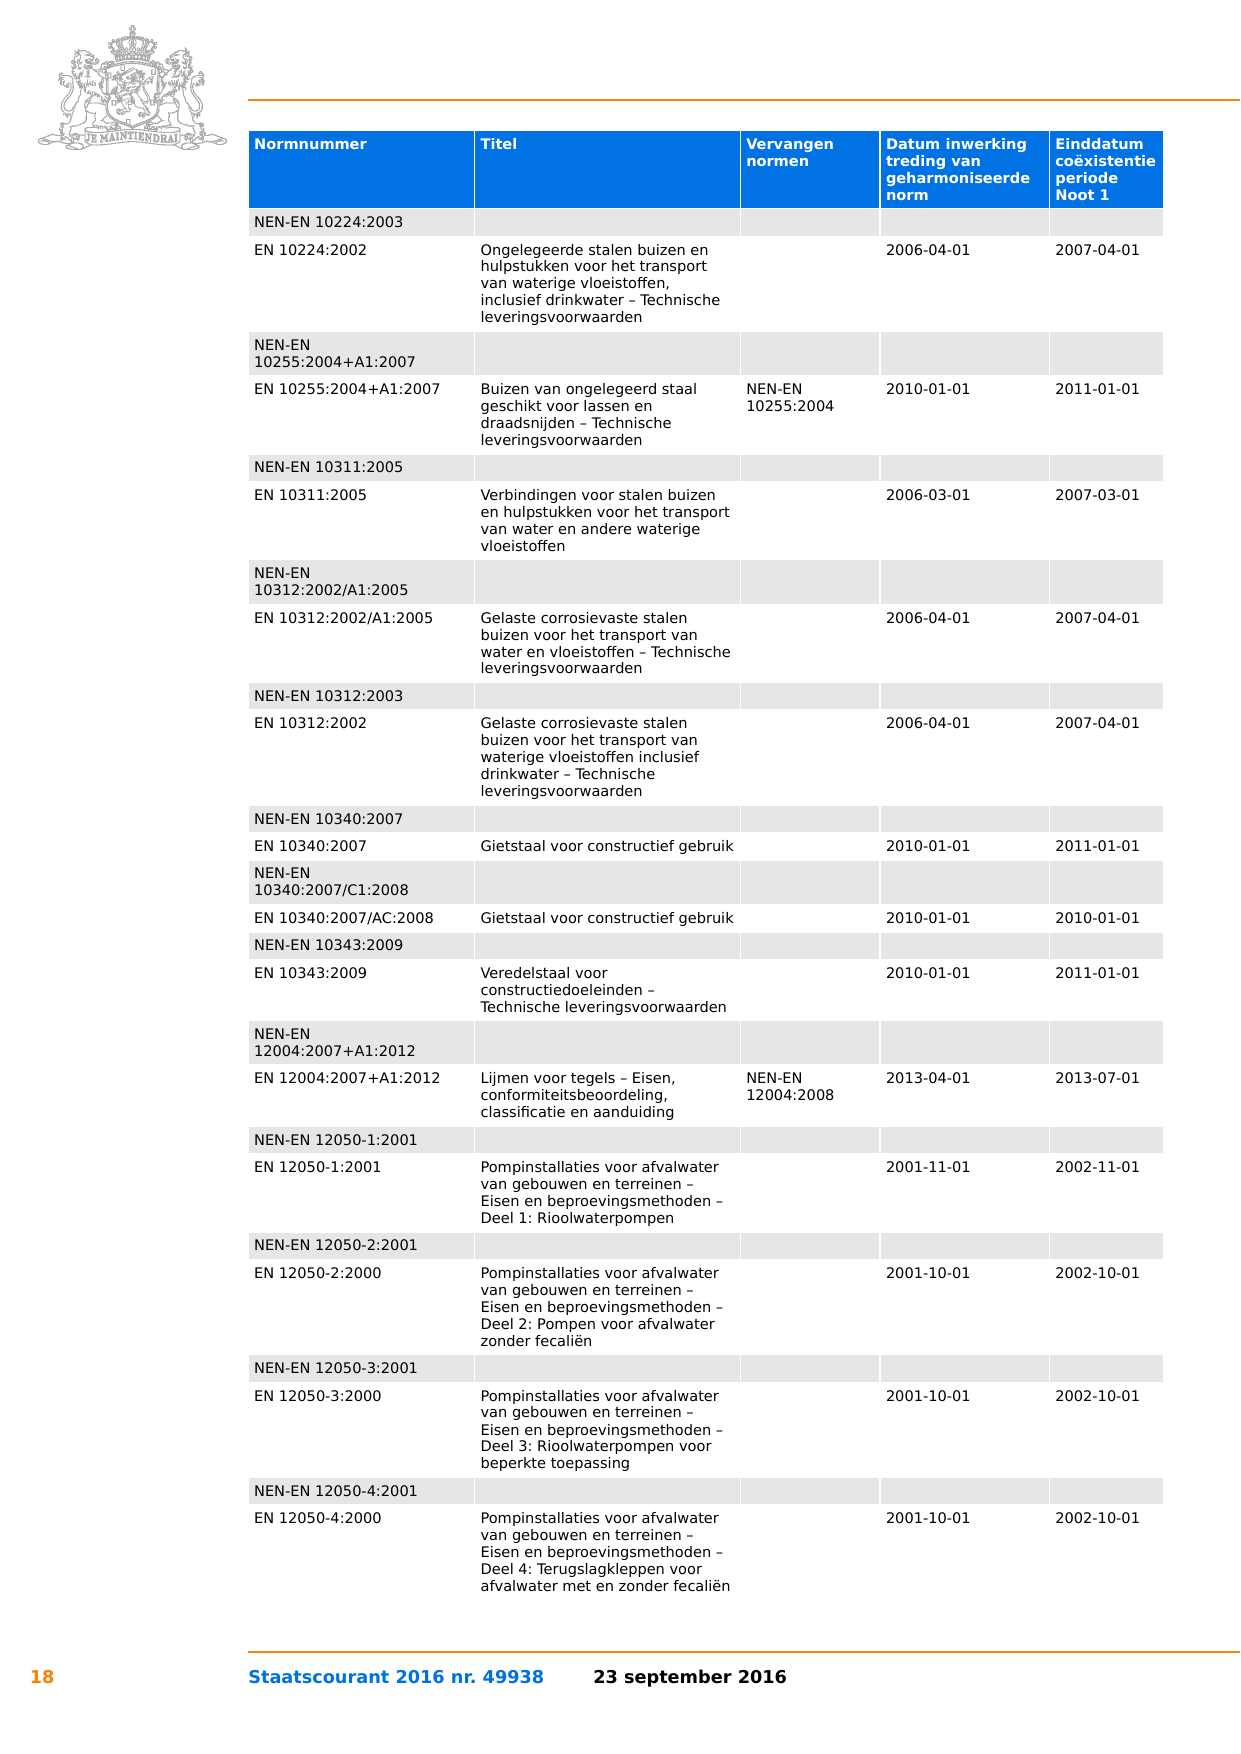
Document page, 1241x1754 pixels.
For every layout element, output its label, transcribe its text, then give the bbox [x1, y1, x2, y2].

table_cell 2007-04-01 [1050, 237, 1163, 331]
table_cell [741, 1127, 879, 1153]
table_cell [475, 209, 740, 236]
table_cell 2001-10-01 [881, 1505, 1049, 1600]
table_cell 2002-11-01 [1050, 1154, 1163, 1232]
table_cell [475, 1355, 740, 1382]
table_cell Pompinstallaties voor afvalwater van gebouwen en terreinen – Eisen en beproevingsmethoden – Deel 2: Pompen voor afvalwater zonder fecaliën [475, 1260, 740, 1354]
table_cell [741, 605, 879, 682]
table_cell 2002-10-01 [1050, 1260, 1163, 1354]
table_cell [881, 332, 1049, 375]
table_cell NEN-EN 12004:2007+A1:2012 [249, 1021, 474, 1064]
table_cell [741, 1021, 879, 1064]
table_cell NEN-EN 12004:2008 [741, 1066, 879, 1126]
table_header Einddatum coëxistentieperiode Noot 1 [1050, 131, 1163, 208]
table_cell [741, 933, 879, 959]
table_cell EN 10312:2002/A1:2005 [249, 605, 474, 682]
table_cell 2001-10-01 [881, 1260, 1049, 1354]
table_cell NEN-EN 12050-3:2001 [249, 1355, 474, 1382]
table_cell EN 10311:2005 [249, 482, 474, 559]
table_cell [475, 1233, 740, 1259]
table_cell [741, 1154, 879, 1232]
table_cell Gelaste corrosievaste stalen buizen voor het transport van waterige vloeistoffen inclusief drinkwater – Technische leveringsvoorwaarden [475, 711, 740, 805]
table_cell 2011-01-01 [1050, 960, 1163, 1020]
table_cell [1050, 1355, 1163, 1382]
table_header Titel [475, 131, 740, 208]
table_cell Gietstaal voor constructief gebruik [475, 905, 740, 931]
table_cell [741, 1478, 879, 1504]
table_cell 2010-01-01 [1050, 905, 1163, 931]
table_cell 2001-11-01 [881, 1154, 1049, 1232]
table_cell 2013-04-01 [881, 1066, 1049, 1126]
table_cell [881, 1021, 1049, 1064]
table_cell Pompinstallaties voor afvalwater van gebouwen en terreinen – Eisen en beproevingsmethoden – Deel 4: Terugslagkleppen voor afvalwater met en zonder fecaliën [475, 1505, 740, 1600]
table_cell [741, 960, 879, 1020]
table_cell [1050, 1233, 1163, 1259]
table_cell EN 12004:2007+A1:2012 [249, 1066, 474, 1126]
table_cell EN 10340:2007 [249, 833, 474, 859]
table_cell [475, 455, 740, 481]
table_cell Verbindingen voor stalen buizen en hulpstukken voor het transport van water en andere waterige vloeistoffen [475, 482, 740, 559]
table_cell [741, 806, 879, 832]
table_cell 2013-07-01 [1050, 1066, 1163, 1126]
table_cell 2010-01-01 [881, 960, 1049, 1020]
table_cell Pompinstallaties voor afvalwater van gebouwen en terreinen – Eisen en beproevingsmethoden – Deel 1: Rioolwaterpompen [475, 1154, 740, 1232]
table_cell [475, 806, 740, 832]
picture [38, 25, 227, 150]
table_cell EN 12050-1:2001 [249, 1154, 474, 1232]
table_cell [881, 560, 1049, 604]
table_cell 2011-01-01 [1050, 833, 1163, 859]
table_cell [1050, 806, 1163, 832]
table_cell Lijmen voor tegels – Eisen, conformiteitsbeoordeling, classificatie en aanduiding [475, 1066, 740, 1126]
table_cell [741, 1505, 879, 1600]
table_cell NEN-EN 10312:2003 [249, 683, 474, 709]
table_cell [741, 905, 879, 931]
table_cell [475, 332, 740, 375]
table_cell EN 12050-2:2000 [249, 1260, 474, 1354]
table_cell NEN-EN 12050-1:2001 [249, 1127, 474, 1153]
table_header Datum inwerking treding van geharmoniseerde norm [881, 131, 1049, 208]
table_cell [881, 861, 1049, 904]
table_cell [741, 711, 879, 805]
table_cell [741, 482, 879, 559]
table_cell 2010-01-01 [881, 905, 1049, 931]
table_cell [881, 806, 1049, 832]
table_cell 2001-10-01 [881, 1383, 1049, 1477]
table_cell NEN-EN 10312:2002/A1:2005 [249, 560, 474, 604]
table_cell 2010-01-01 [881, 833, 1049, 859]
table_cell Ongelegeerde stalen buizen en hulpstukken voor het transport van waterige vloeistoffen, inclusief drinkwater – Technische leveringsvoorwaarden [475, 237, 740, 331]
table_cell [741, 237, 879, 331]
table_cell [1050, 1478, 1163, 1504]
table_cell [475, 1127, 740, 1153]
table_cell Pompinstallaties voor afvalwater van gebouwen en terreinen – Eisen en beproevingsmethoden – Deel 3: Rioolwaterpompen voor beperkte toepassing [475, 1383, 740, 1477]
table_cell [741, 683, 879, 709]
table_cell NEN-EN 10224:2003 [249, 209, 474, 236]
table_cell [741, 861, 879, 904]
table_cell [475, 933, 740, 959]
table_cell [881, 1355, 1049, 1382]
table_cell 2002-10-01 [1050, 1505, 1163, 1600]
table_header Normnummer [249, 131, 474, 208]
table_cell [741, 833, 879, 859]
table_cell NEN-EN 10340:2007/C1:2008 [249, 861, 474, 904]
table_cell [1050, 560, 1163, 604]
table_cell [881, 683, 1049, 709]
table_cell 2007-04-01 [1050, 605, 1163, 682]
table_cell 2010-01-01 [881, 376, 1049, 454]
table_cell [881, 933, 1049, 959]
table_cell [741, 1383, 879, 1477]
table_cell [1050, 1021, 1163, 1064]
table_cell EN 10255:2004+A1:2007 [249, 376, 474, 454]
table_cell 2006-03-01 [881, 482, 1049, 559]
table_cell 2011-01-01 [1050, 376, 1163, 454]
table_cell [881, 1233, 1049, 1259]
table_cell [741, 560, 879, 604]
table_cell 2006-04-01 [881, 605, 1049, 682]
table_cell EN 12050-4:2000 [249, 1505, 474, 1600]
table_cell NEN-EN 12050-4:2001 [249, 1478, 474, 1504]
table_cell [1050, 683, 1163, 709]
table_cell [475, 1478, 740, 1504]
table_cell [741, 455, 879, 481]
table_cell Gelaste corrosievaste stalen buizen voor het transport van water en vloeistoffen – Technische leveringsvoorwaarden [475, 605, 740, 682]
table_cell NEN-EN 10340:2007 [249, 806, 474, 832]
table_cell [1050, 933, 1163, 959]
table_cell NEN-EN 10311:2005 [249, 455, 474, 481]
table_cell [1050, 1127, 1163, 1153]
table_cell EN 10224:2002 [249, 237, 474, 331]
table_cell NEN-EN 12050-2:2001 [249, 1233, 474, 1259]
table_cell [881, 1478, 1049, 1504]
table_cell [741, 1355, 879, 1382]
table_cell EN 10312:2002 [249, 711, 474, 805]
table_cell Gietstaal voor constructief gebruik [475, 833, 740, 859]
table_cell [475, 560, 740, 604]
table_cell NEN-EN 10343:2009 [249, 933, 474, 959]
table_cell 2007-04-01 [1050, 711, 1163, 805]
table_cell [881, 209, 1049, 236]
table_cell EN 10340:2007/AC:2008 [249, 905, 474, 931]
table_cell NEN-EN 10255:2004+A1:2007 [249, 332, 474, 375]
table_cell NEN-EN 10255:2004 [741, 376, 879, 454]
table_cell EN 10343:2009 [249, 960, 474, 1020]
table_cell 2002-10-01 [1050, 1383, 1163, 1477]
table_cell EN 12050-3:2000 [249, 1383, 474, 1477]
table_cell 2007-03-01 [1050, 482, 1163, 559]
table_cell [1050, 209, 1163, 236]
table_cell [1050, 332, 1163, 375]
table_cell Veredelstaal voor constructiedoeleinden – Technische leveringsvoorwaarden [475, 960, 740, 1020]
table_cell [881, 455, 1049, 481]
table_cell [741, 1260, 879, 1354]
table_header Vervangen normen [741, 131, 879, 208]
table_cell Buizen van ongelegeerd staal geschikt voor lassen en draadsnijden – Technische leveringsvoorwaarden [475, 376, 740, 454]
table_cell [741, 1233, 879, 1259]
table_cell [1050, 455, 1163, 481]
table_cell [881, 1127, 1049, 1153]
table_cell [475, 861, 740, 904]
table_cell 2006-04-01 [881, 711, 1049, 805]
table_cell 2006-04-01 [881, 237, 1049, 331]
table_cell [741, 332, 879, 375]
table_cell [475, 1021, 740, 1064]
table_cell [1050, 861, 1163, 904]
table_cell [475, 683, 740, 709]
table_cell [741, 209, 879, 236]
